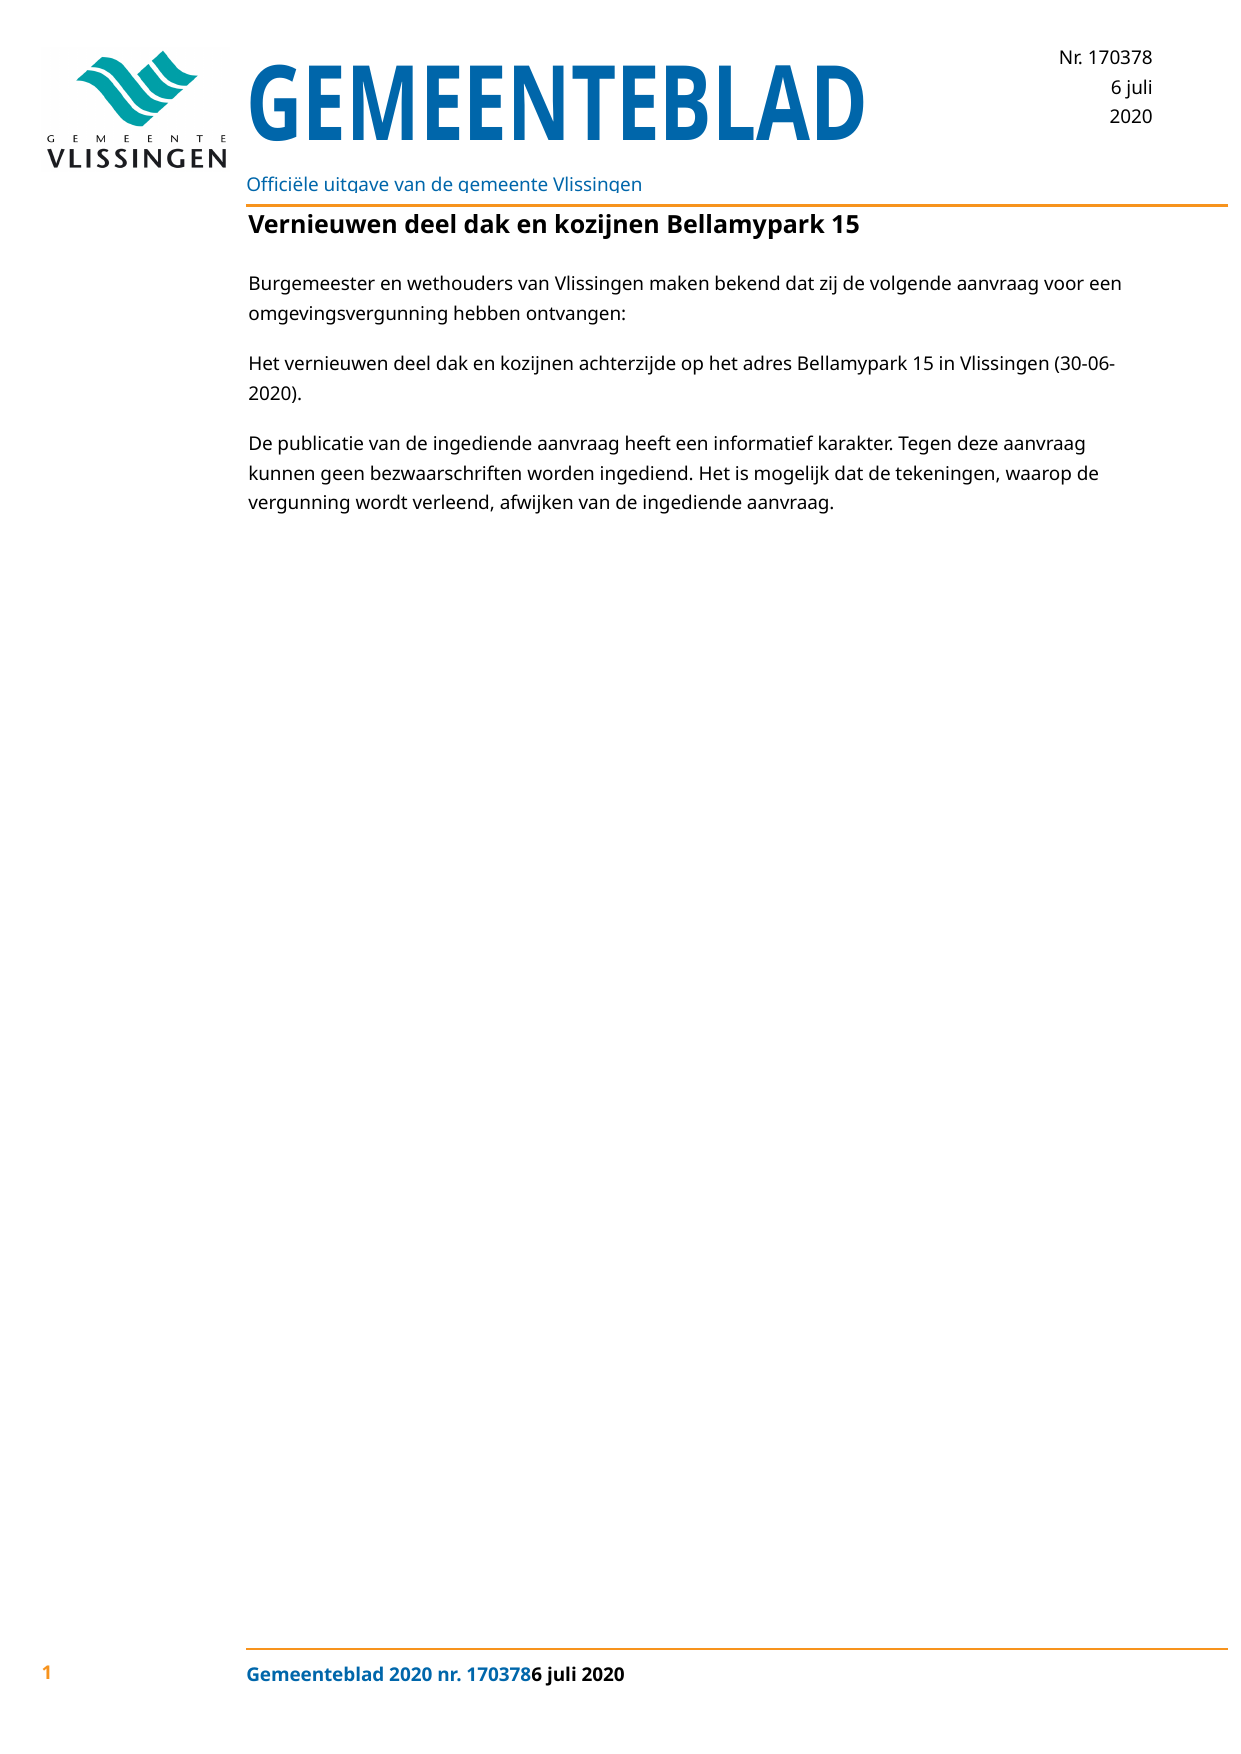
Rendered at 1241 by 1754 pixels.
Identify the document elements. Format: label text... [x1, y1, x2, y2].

text Burgemeester en wethouders van Vlissingen maken bekend dat zij de volgende aanvraag voor een omgevingsvergunning hebben ontvangen: [248, 270, 1152, 326]
picture [41, 47, 231, 172]
text De publicatie van de ingediende aanvraag heeft een informatief karakter. Tegen deze aanvraag kunnen geen bezwaarschriften worden ingediend. Het is mogelijk dat de tekeningen, waarop de vergunning wordt verleend, afwijken van de ingediende aanvraag. [248, 430, 1152, 515]
text Vernieuwen deel dak en kozijnen Bellamypark 15 [248, 207, 1152, 241]
text Het vernieuwen deel dak en kozijnen achterzijde op het adres Bellamypark 15 in Vlissingen (30-06-2020). [248, 350, 1152, 406]
